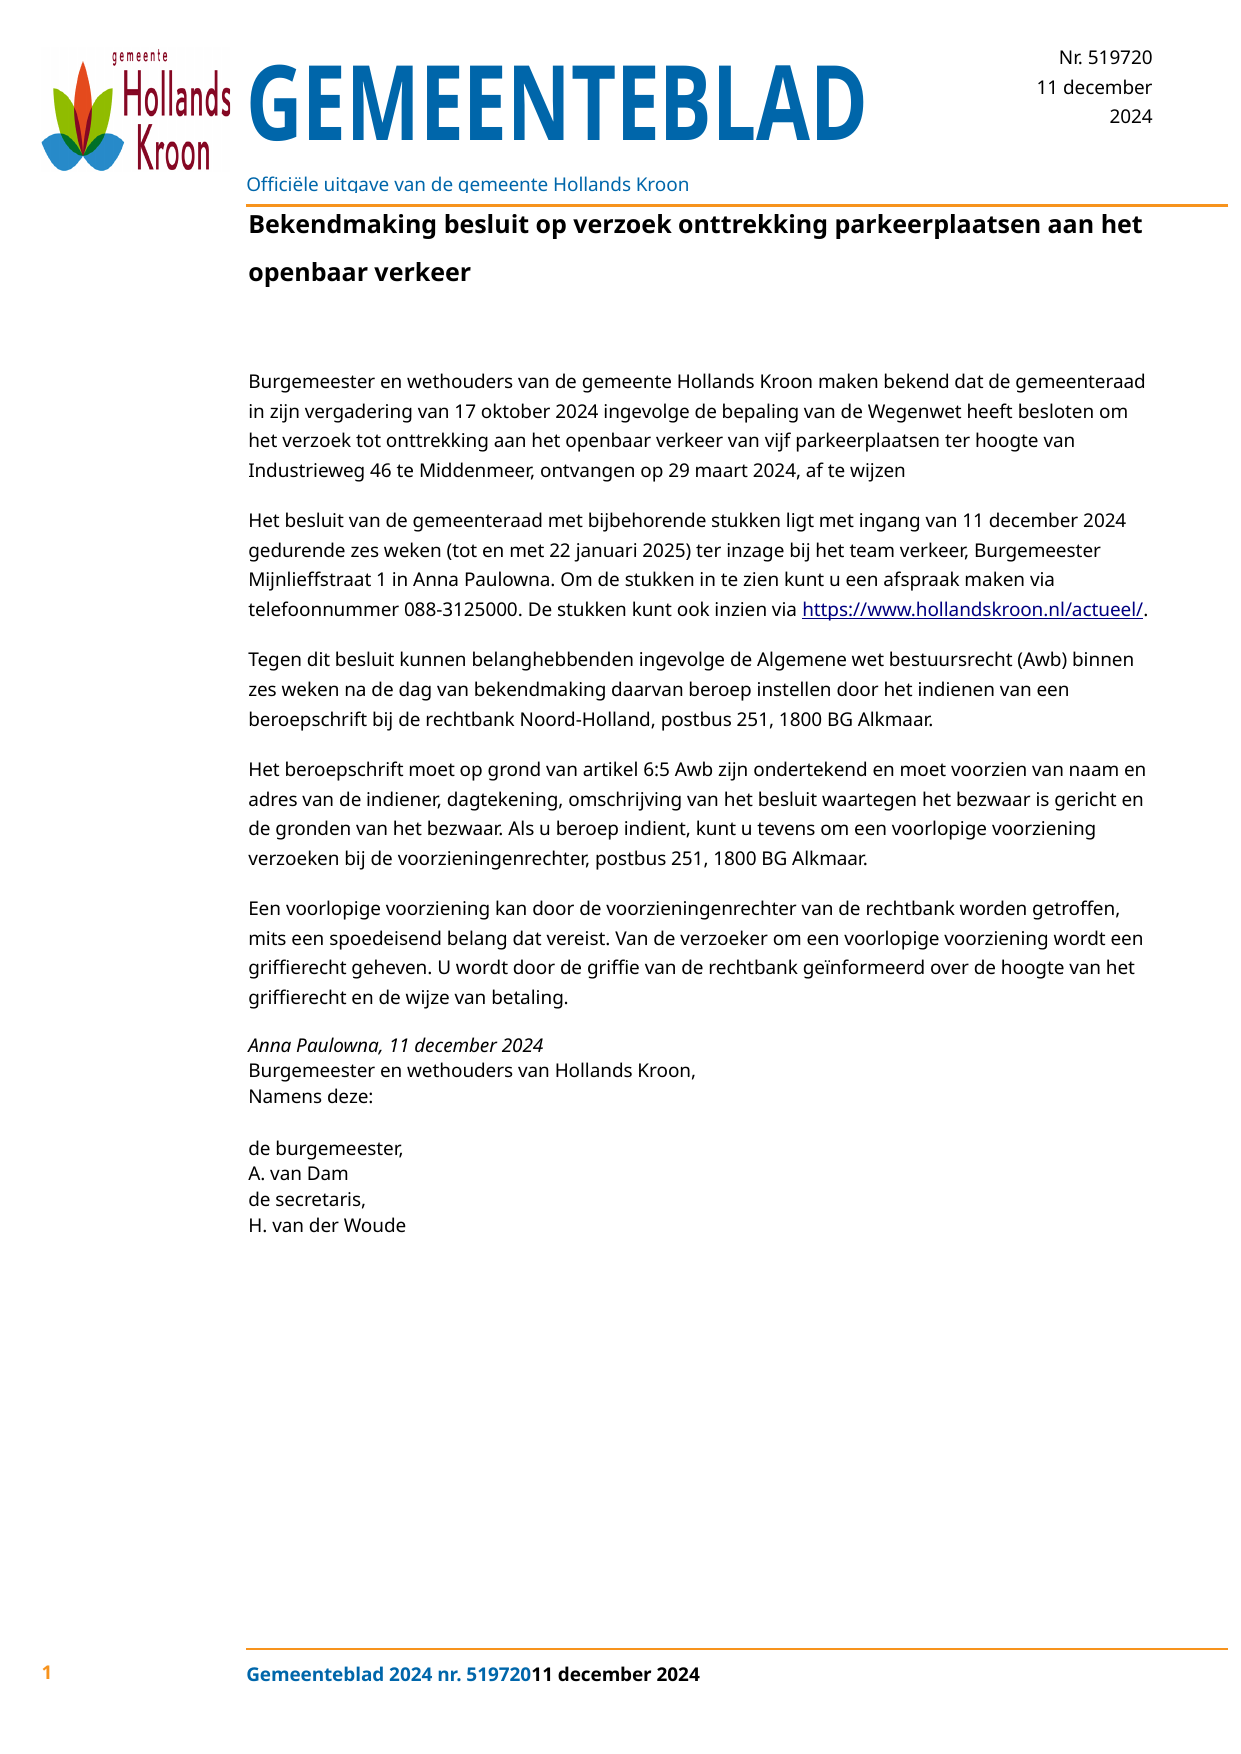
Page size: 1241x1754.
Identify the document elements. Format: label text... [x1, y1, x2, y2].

text Het beroepschrift moet op grond van artikel 6:5 Awb zijn ondertekend en moet voorzien van naam en adres van de indiener, dagtekening, omschrijving van het besluit waartegen het bezwaar is gericht en de gronden van het bezwaar. Als u beroep indient, kunt u tevens om een voorlopige voorziening verzoeken bij de voorzieningenrechter, postbus 251, 1800 BG Alkmaar. [248, 756, 1152, 871]
text Burgemeester en wethouders van Hollands Kroon, [248, 1058, 1152, 1083]
text Een voorlopige voorziening kan door de voorzieningenrechter van de rechtbank worden getroffen, mits een spoedeisend belang dat vereist. Van de verzoeker om een voorlopige voorziening wordt een griffierecht geheven. U wordt door de griffie van de rechtbank geïnformeerd over de hoogte van het griffierecht en de wijze van betaling. [248, 895, 1152, 1010]
text Bekendmaking besluit op verzoek onttrekking parkeerplaatsen aan het openbaar verkeer [248, 207, 1152, 288]
text Anna Paulowna, 11 december 2024 [248, 1032, 1152, 1058]
text Tegen dit besluit kunnen belanghebbenden ingevolge de Algemene wet bestuursrecht (Awb) binnen zes weken na de dag van bekendmaking daarvan beroep instellen door het indienen van een beroepschrift bij de rechtbank Noord-Holland, postbus 251, 1800 BG Alkmaar. [248, 647, 1152, 732]
text A. van Dam [248, 1161, 1152, 1186]
picture [41, 47, 231, 172]
text Burgemeester en wethouders van de gemeente Hollands Kroon maken bekend dat de gemeenteraad in zijn vergadering van 17 oktober 2024 ingevolge de bepaling van de Wegenwet heeft besloten om het verzoek tot onttrekking aan het openbaar verkeer van vijf parkeerplaatsen ter hoogte van Industrieweg 46 te Middenmeer, ontvangen op 29 maart 2024, af te wijzen [248, 368, 1152, 483]
text de burgemeester, [248, 1135, 1152, 1161]
text de secretaris, [248, 1186, 1152, 1212]
text Namens deze: [248, 1083, 1152, 1109]
text Het besluit van de gemeenteraad met bijbehorende stukken ligt met ingang van 11 december 2024 gedurende zes weken (tot en met 22 januari 2025) ter inzage bij het team verkeer, Burgemeester Mijnlieffstraat 1 in Anna Paulowna. Om de stukken in te zien kunt u een afspraak maken via telefoonnummer 088-3125000. De stukken kunt ook inzien via https://www.hollandskroon.nl/actueel/. [248, 507, 1152, 622]
text H. van der Woude [248, 1212, 1152, 1238]
